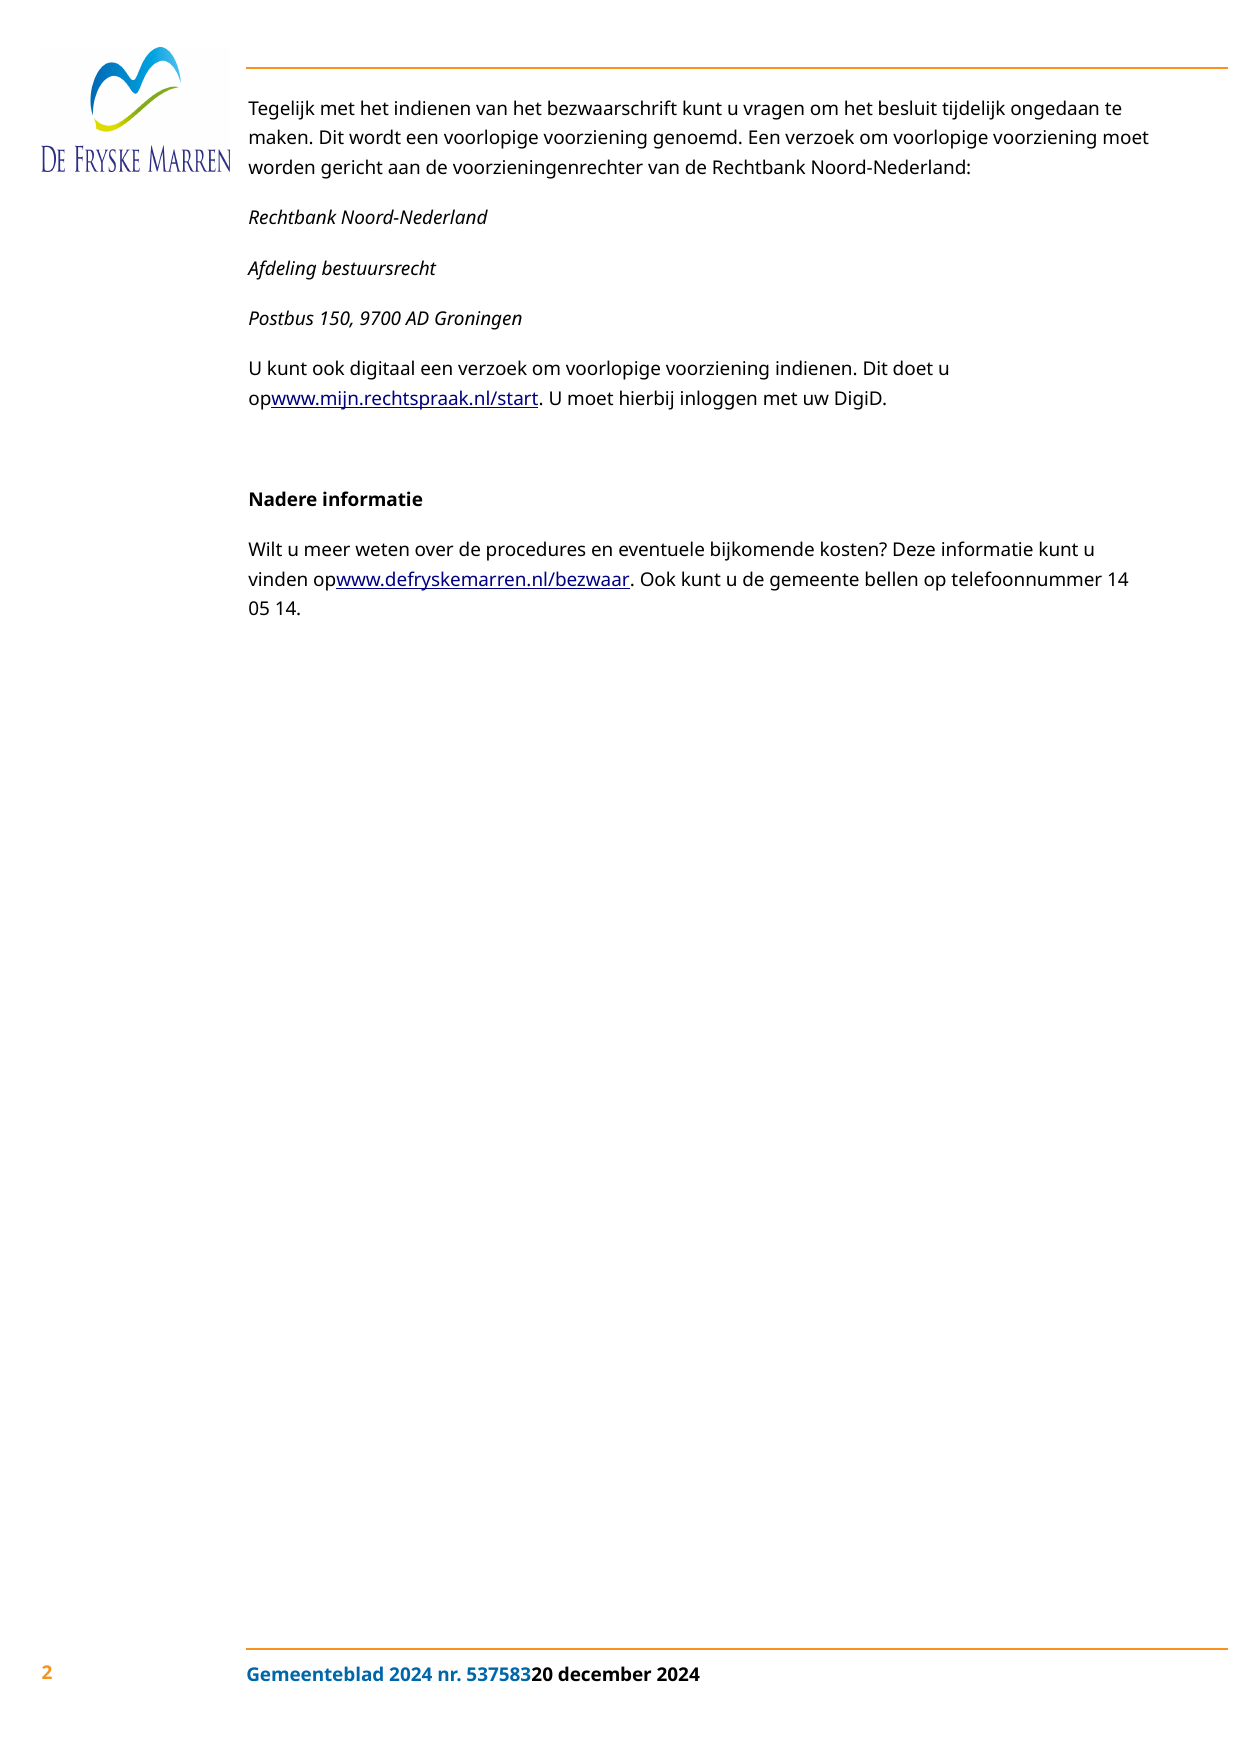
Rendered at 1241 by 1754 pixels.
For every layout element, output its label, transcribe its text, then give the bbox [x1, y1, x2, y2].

text U kunt ook digitaal een verzoek om voorlopige voorziening indienen. Dit doet u opwww.mijn.rechtspraak.nl/start. U moet hierbij inloggen met uw DigiD. [248, 356, 1152, 411]
picture [41, 47, 231, 172]
text Afdeling bestuursrecht [248, 255, 1152, 281]
text Tegelijk met het indienen van het bezwaarschrift kunt u vragen om het besluit tijdelijk ongedaan te maken. Dit wordt een voorlopige voorziening genoemd. Een verzoek om voorlopige voorziening moet worden gericht aan de voorzieningenrechter van de Rechtbank Noord-Nederland: [248, 95, 1152, 180]
text Wilt u meer weten over de procedures en eventuele bijkomende kosten? Deze informatie kunt u vinden opwww.defryskemarren.nl/bezwaar. Ook kunt u de gemeente bellen op telefoonnummer 14 05 14. [248, 536, 1152, 621]
text Nadere informatie [248, 486, 1152, 512]
text Postbus 150, 9700 AD Groningen [248, 305, 1152, 331]
text Rechtbank Noord-Nederland [248, 204, 1152, 230]
